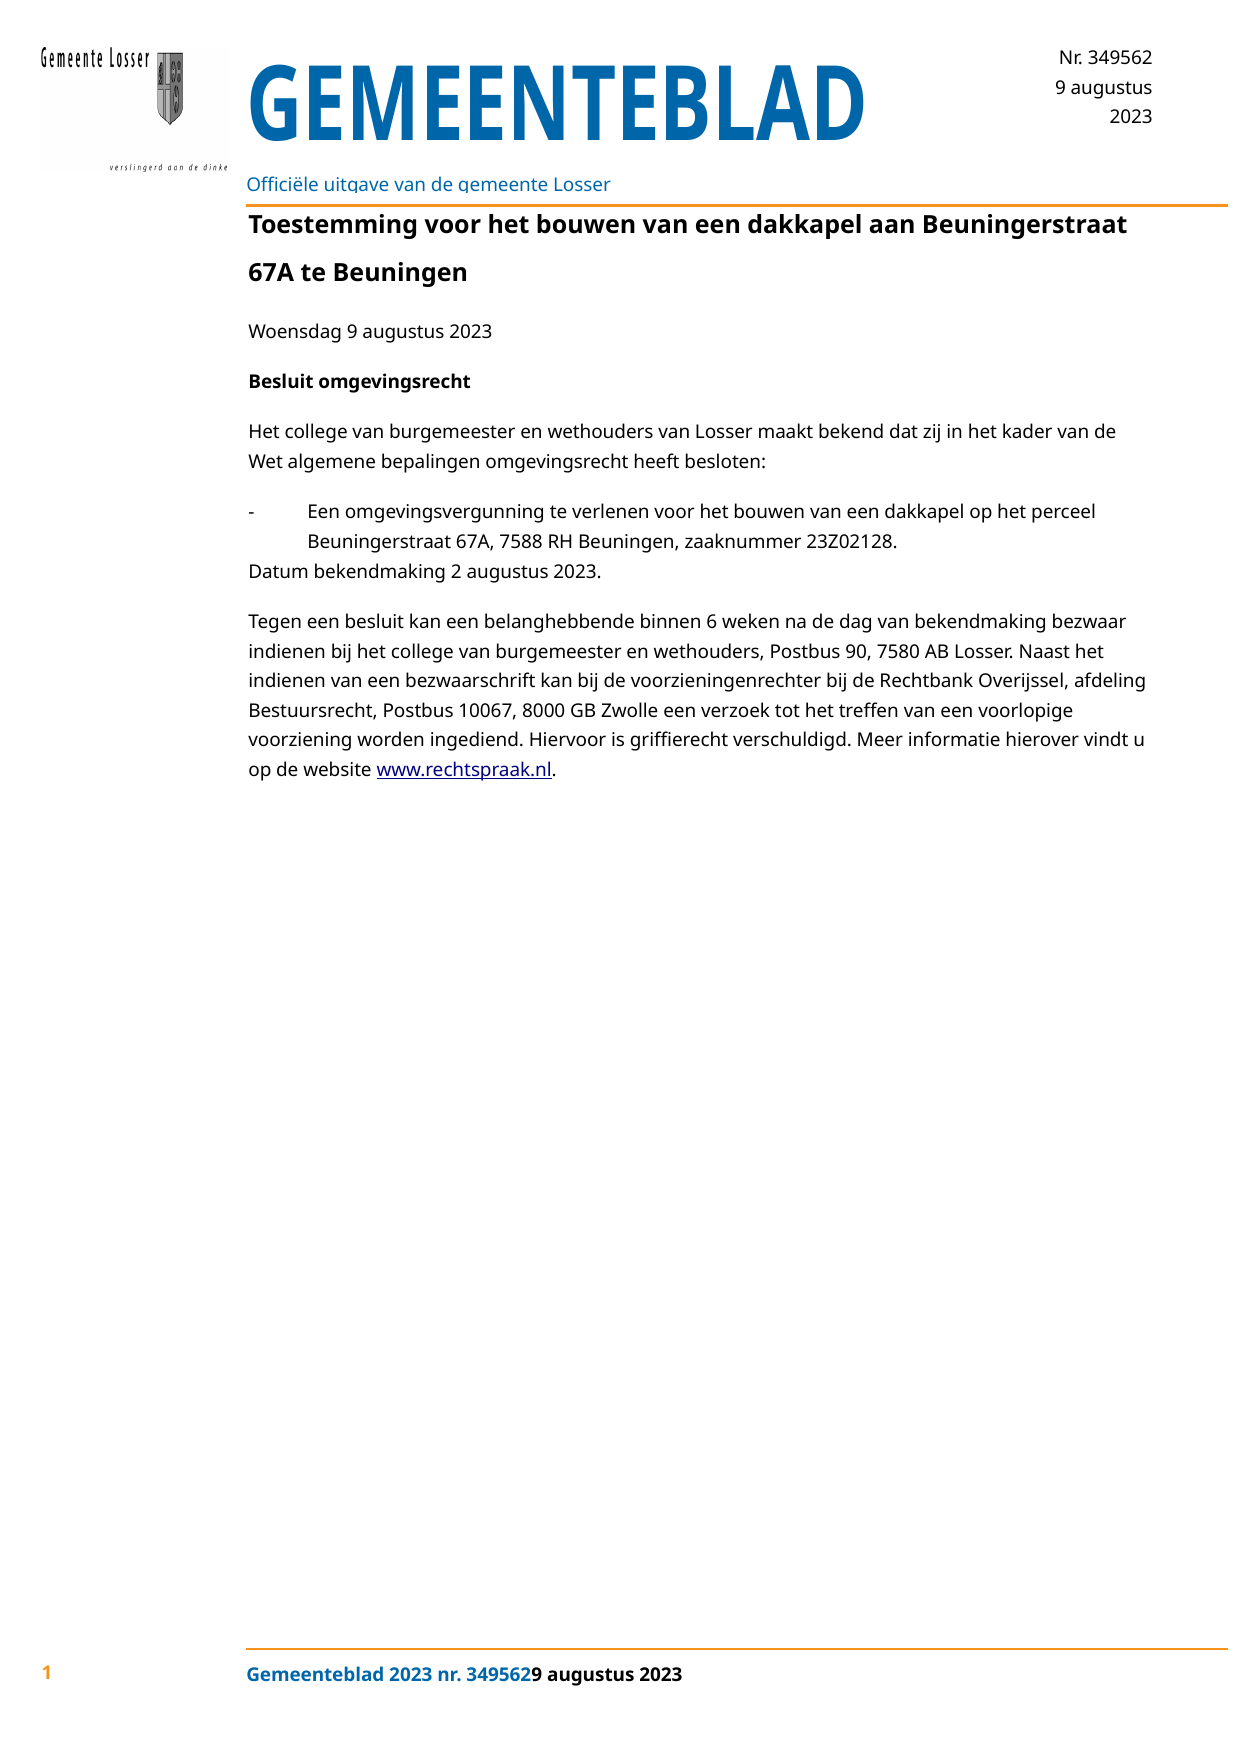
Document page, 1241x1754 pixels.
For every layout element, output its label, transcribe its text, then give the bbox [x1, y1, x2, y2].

text Besluit omgevingsrecht [248, 368, 1152, 394]
text Datum bekendmaking 2 augustus 2023. [248, 558, 1152, 584]
text Het college van burgemeester en wethouders van Losser maakt bekend dat zij in het kader van de Wet algemene bepalingen omgevingsrecht heeft besloten: [248, 419, 1152, 474]
text Toestemming voor het bouwen van een dakkapel aan Beuningerstraat 67A te Beuningen [248, 207, 1152, 288]
picture [41, 47, 231, 172]
text Woensdag 9 augustus 2023 [248, 318, 1152, 344]
list Een omgevingsvergunning te verlenen voor het bouwen van een dakkapel op het perceel Beuningerstraat 67A, 7588 RH Beuningen, zaaknummer 23Z02128. [248, 499, 1152, 554]
text Tegen een besluit kan een belanghebbende binnen 6 weken na de dag van bekendmaking bezwaar indienen bij het college van burgemeester en wethouders, Postbus 90, 7580 AB Losser. Naast het indienen van een bezwaarschrift kan bij de voorzieningenrechter bij de Rechtbank Overijssel, afdeling Bestuursrecht, Postbus 10067, 8000 GB Zwolle een verzoek tot het treffen van een voorlopige voorziening worden ingediend. Hiervoor is griffierecht verschuldigd. Meer informatie hierover vindt u op de website www.rechtspraak.nl. [248, 608, 1152, 782]
